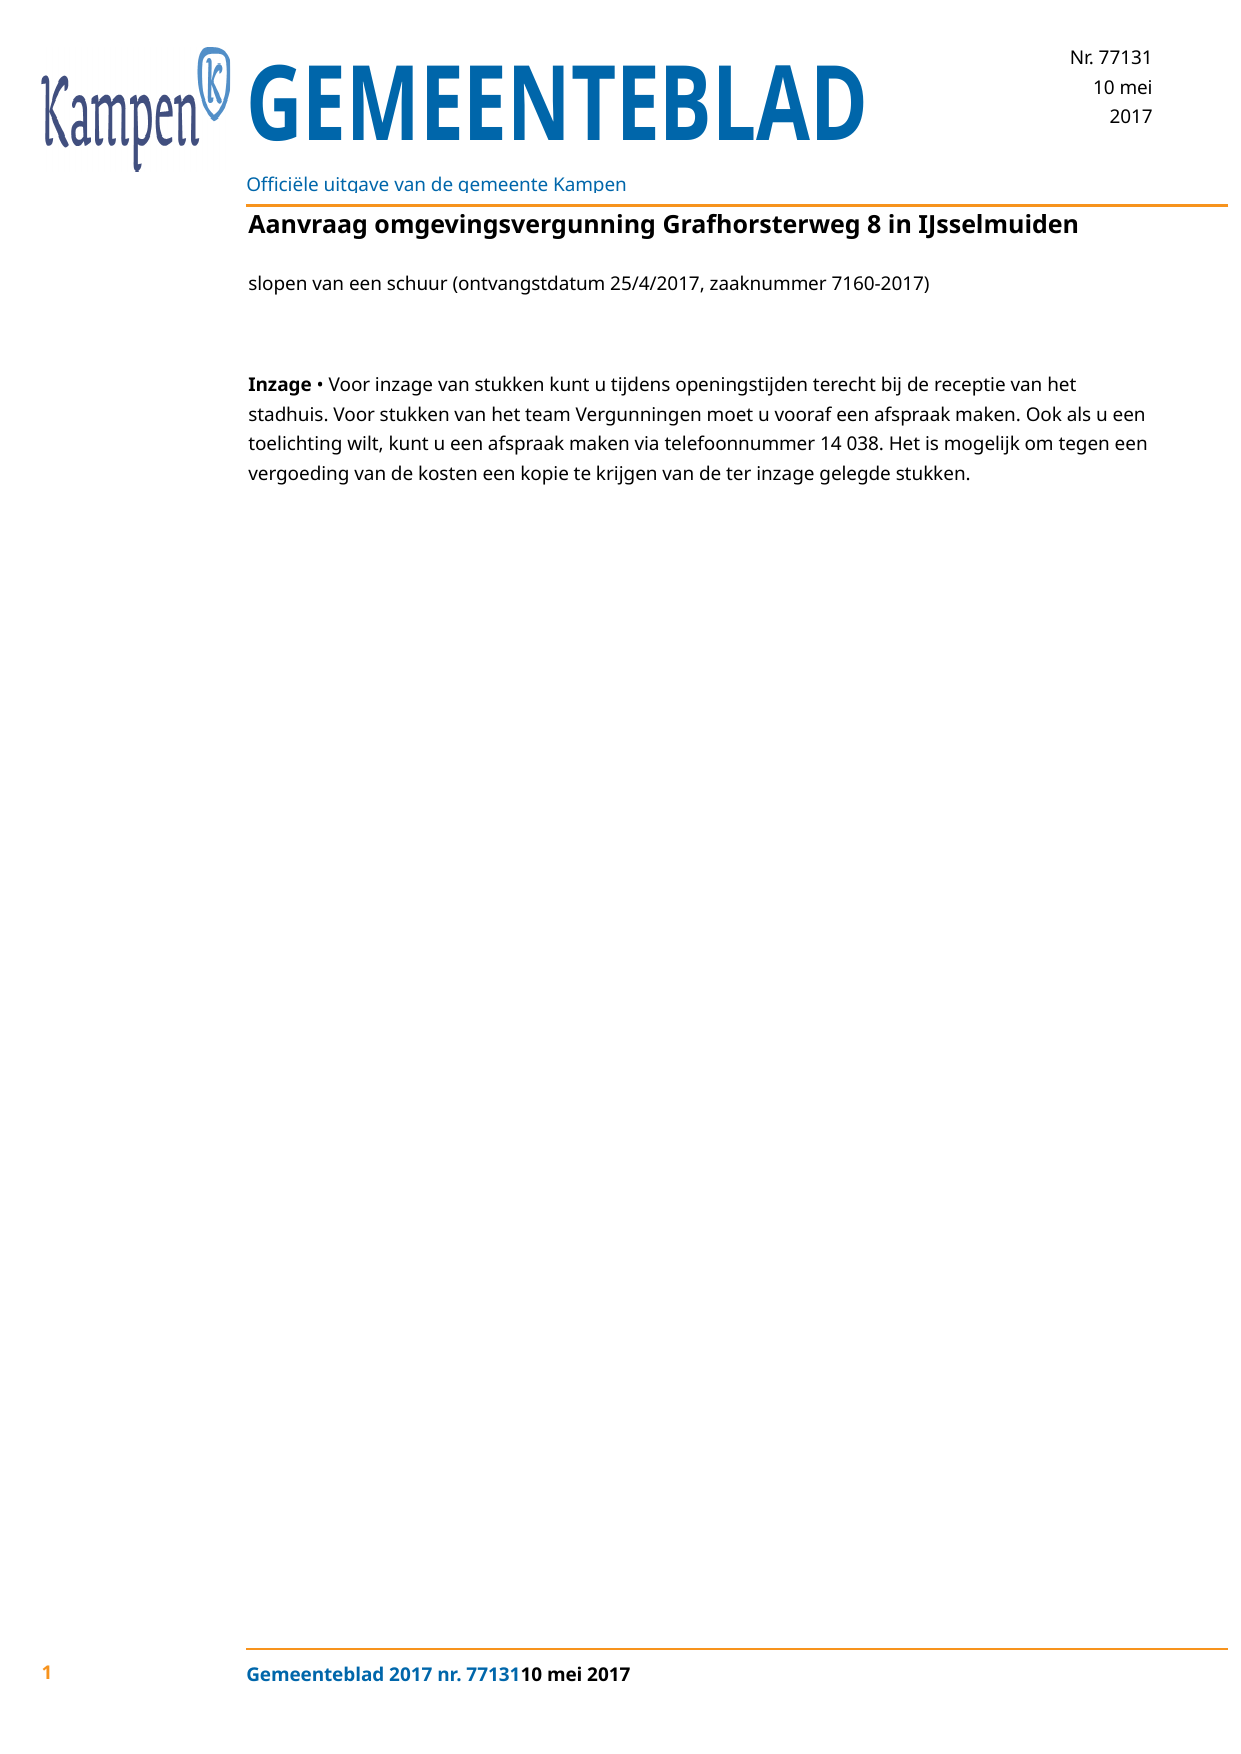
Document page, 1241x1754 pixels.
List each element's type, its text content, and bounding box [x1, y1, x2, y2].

text slopen van een schuur (ontvangstdatum 25/4/2017, zaaknummer 7160-2017) [248, 270, 1152, 296]
text Aanvraag omgevingsvergunning Grafhorsterweg 8 in IJsselmuiden [248, 207, 1152, 241]
text Inzage • Voor inzage van stukken kunt u tijdens openingstijden terecht bij de receptie van het stadhuis. Voor stukken van het team Vergunningen moet u vooraf een afspraak maken. Ook als u een toelichting wilt, kunt u een afspraak maken via telefoonnummer 14 038. Het is mogelijk om tegen een vergoeding van de kosten een kopie te krijgen van de ter inzage gelegde stukken. [248, 371, 1152, 486]
picture [41, 47, 231, 172]
